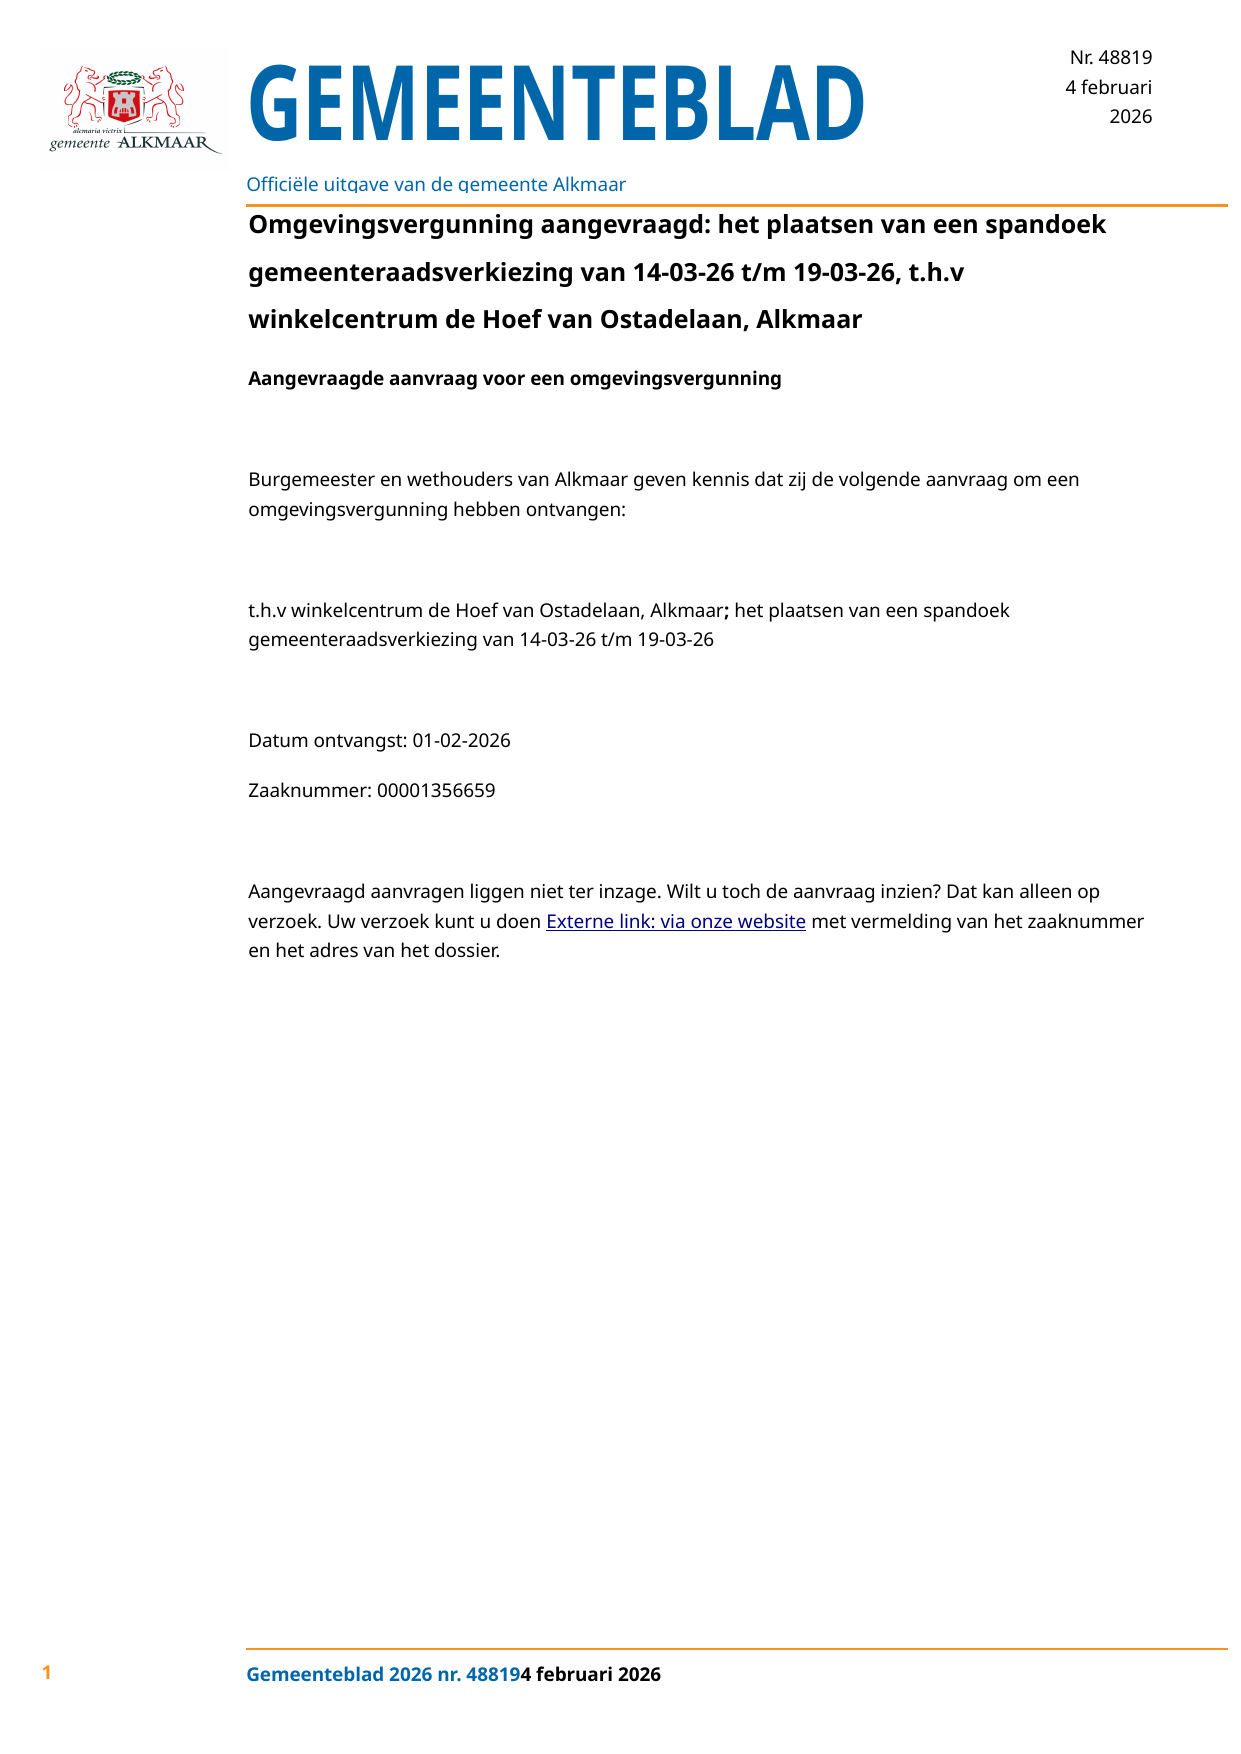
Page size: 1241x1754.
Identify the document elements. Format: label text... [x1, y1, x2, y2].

text Burgemeester en wethouders van Alkmaar geven kennis dat zij de volgende aanvraag om een omgevingsvergunning hebben ontvangen: [248, 466, 1152, 522]
picture [41, 47, 231, 172]
text Aangevraagde aanvraag voor een omgevingsvergunning [248, 366, 1152, 391]
text Aangevraagd aanvragen liggen niet ter inzage. Wilt u toch de aanvraag inzien? Dat kan alleen op verzoek. Uw verzoek kunt u doen Externe link: via onze website met vermelding van het zaaknummer en het adres van het dossier. [248, 878, 1152, 963]
text t.h.v winkelcentrum de Hoef van Ostadelaan, Alkmaar; het plaatsen van een spandoek gemeenteraadsverkiezing van 14-03-26 t/m 19-03-26 [248, 597, 1152, 652]
text Datum ontvangst: 01-02-2026 [248, 727, 1152, 753]
text Omgevingsvergunning aangevraagd: het plaatsen van een spandoek gemeenteraadsverkiezing van 14-03-26 t/m 19-03-26, t.h.v winkelcentrum de Hoef van Ostadelaan, Alkmaar [248, 207, 1152, 336]
text Zaaknummer: 00001356659 [248, 778, 1152, 803]
